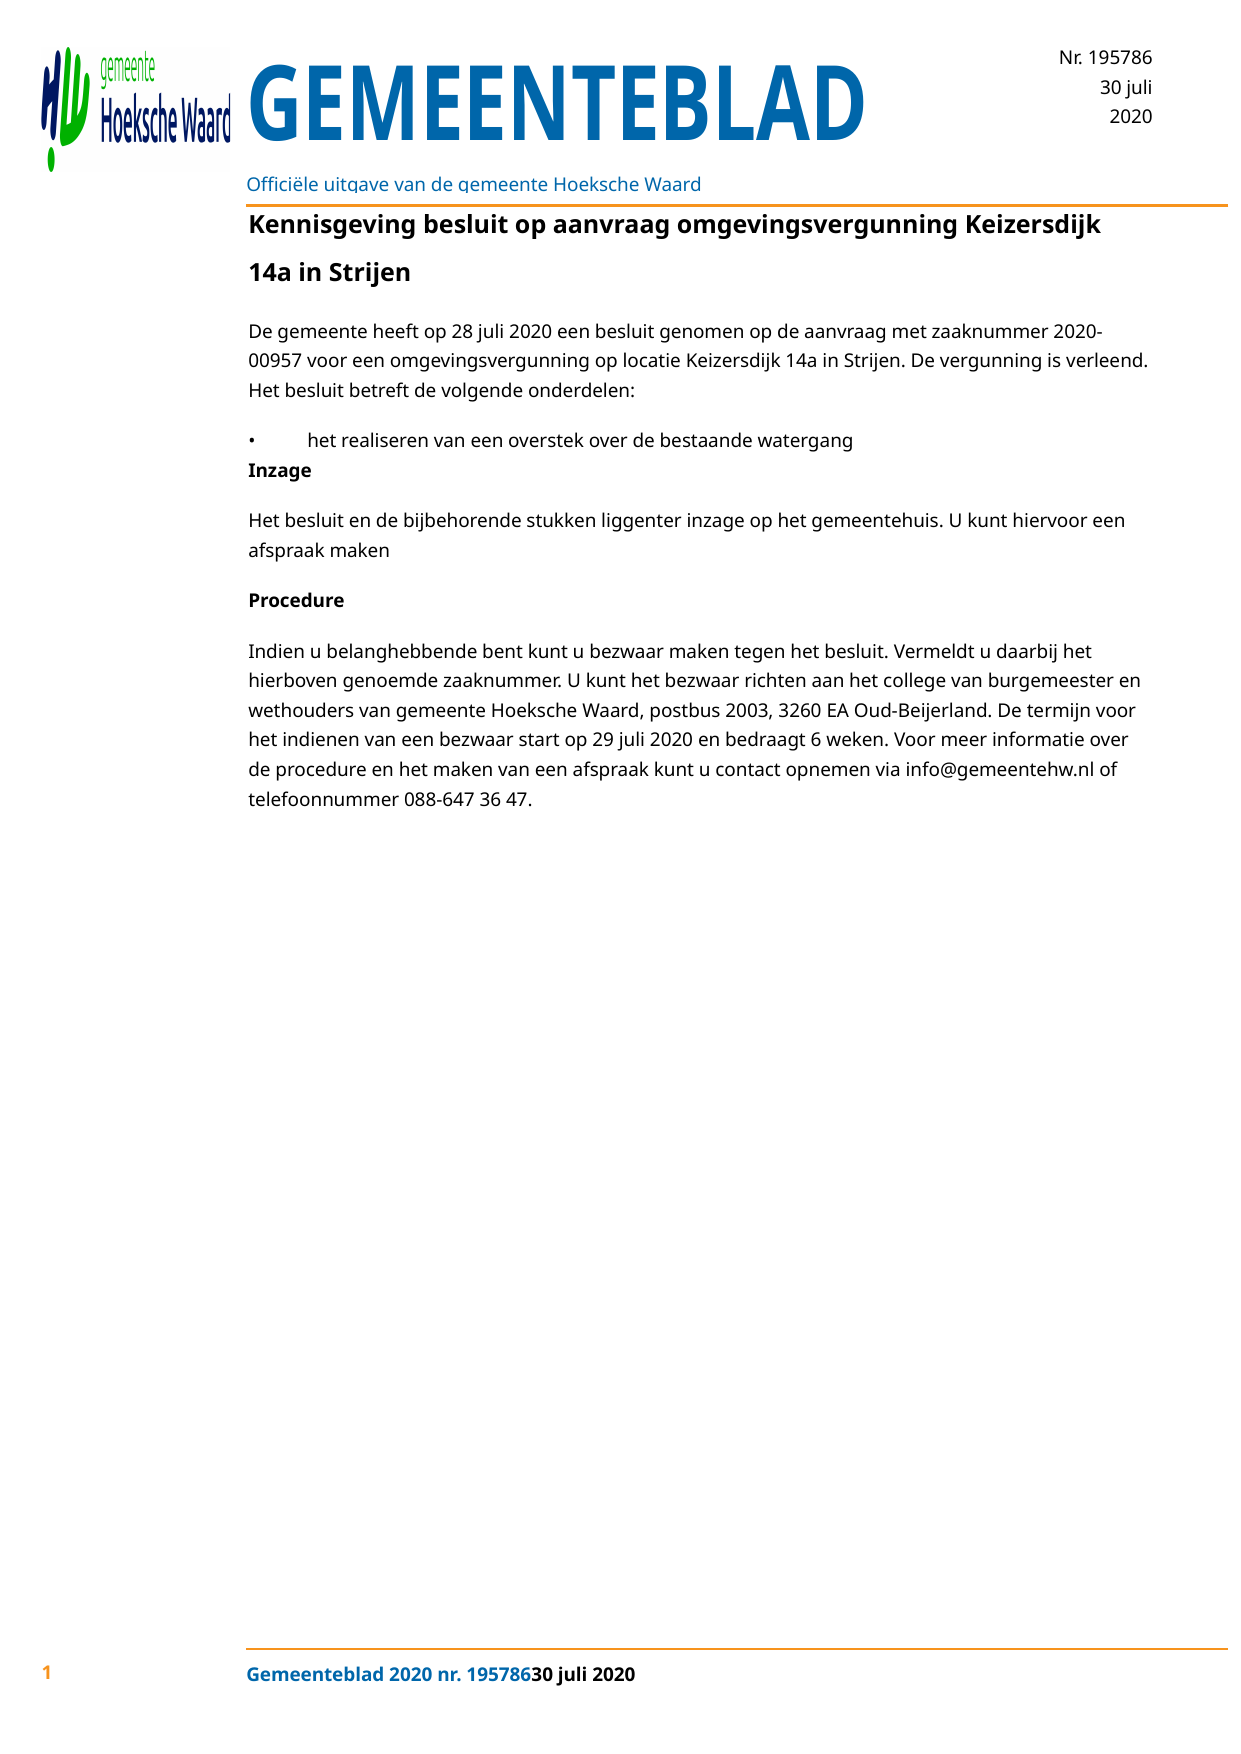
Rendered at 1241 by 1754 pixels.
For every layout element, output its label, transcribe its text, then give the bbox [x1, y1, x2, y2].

text Procedure [248, 587, 1152, 613]
text Kennisgeving besluit op aanvraag omgevingsvergunning Keizersdijk 14a in Strijen [248, 207, 1152, 288]
text Het besluit en de bijbehorende stukken liggenter inzage op het gemeentehuis. U kunt hiervoor een afspraak maken [248, 507, 1152, 563]
text De gemeente heeft op 28 juli 2020 een besluit genomen op de aanvraag met zaaknummer 2020-00957 voor een omgevingsvergunning op locatie Keizersdijk 14a in Strijen. De vergunning is verleend. Het besluit betreft de volgende onderdelen: [248, 318, 1152, 403]
text Indien u belanghebbende bent kunt u bezwaar maken tegen het besluit. Vermeldt u daarbij het hierboven genoemde zaaknummer. U kunt het bezwaar richten aan het college van burgemeester en wethouders van gemeente Hoeksche Waard, postbus 2003, 3260 EA Oud-Beijerland. De termijn voor het indienen van een bezwaar start op 29 juli 2020 en bedraagt 6 weken. Voor meer informatie over de procedure en het maken van een afspraak kunt u contact opnemen via info@gemeentehw.nl of telefoonnummer 088-647 36 47. [248, 638, 1152, 812]
text Inzage [248, 457, 1152, 483]
list het realiseren van een overstek over de bestaande watergang [248, 427, 1152, 453]
picture [41, 47, 231, 172]
